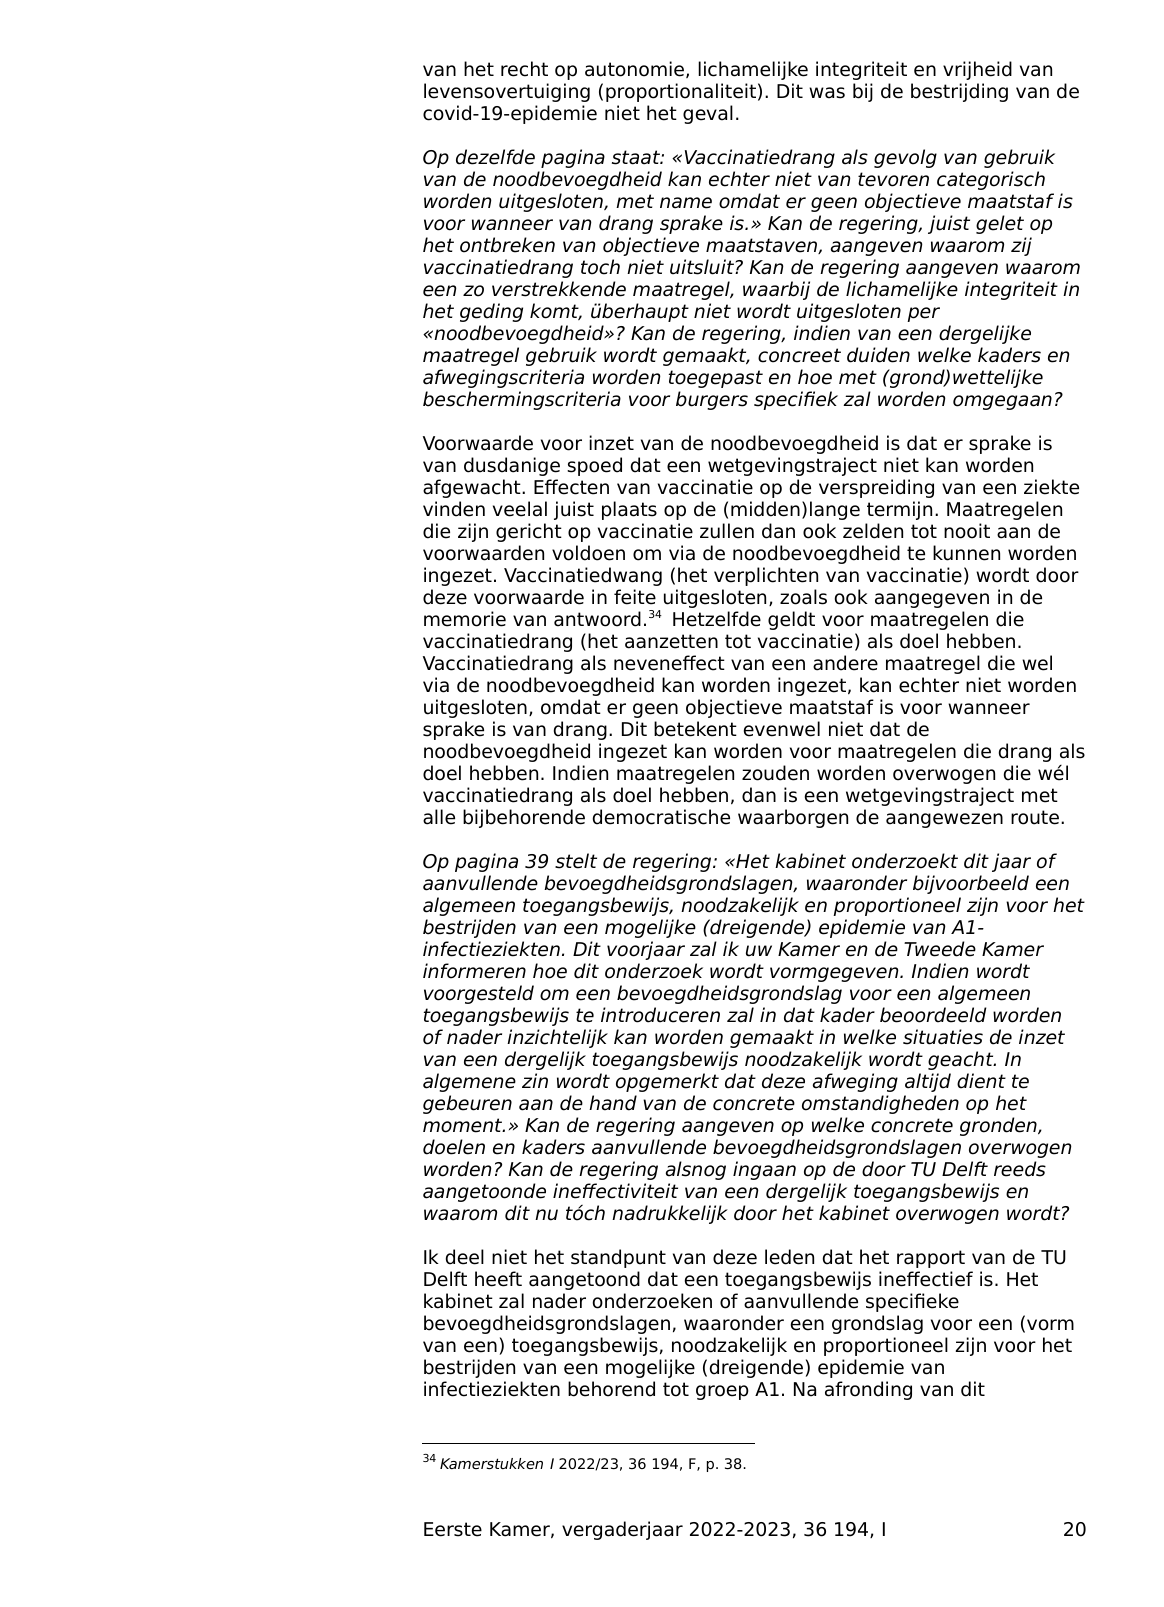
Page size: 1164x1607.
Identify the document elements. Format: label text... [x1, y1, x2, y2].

text Op pagina 39 stelt de regering: «Het kabinet onderzoekt dit jaar of aanvullende bevoegdheidsgrondslagen, waaronder bijvoorbeeld een algemeen toegangsbewijs, noodzakelijk en proportioneel zijn voor het bestrijden van een mogelijke (dreigende) epidemie van A1-infectieziekten. Dit voorjaar zal ik uw Kamer en de Tweede Kamer informeren hoe dit onderzoek wordt vormgegeven. Indien wordt voorgesteld om een bevoegdheidsgrondslag voor een algemeen toegangsbewijs te introduceren zal in dat kader beoordeeld worden of nader inzichtelijk kan worden gemaakt in welke situaties de inzet van een dergelijk toegangsbewijs noodzakelijk wordt geacht. In algemene zin wordt opgemerkt dat deze afweging altijd dient te gebeuren aan de hand van de concrete omstandigheden op het moment.» Kan de regering aangeven op welke concrete gronden, doelen en kaders aanvullende bevoegdheidsgrondslagen overwogen worden? Kan de regering alsnog ingaan op de door TU Delft reeds aangetoonde ineffectiviteit van een dergelijk toegangsbewijs en waarom dit nu tóch nadrukkelijk door het kabinet overwogen wordt? [422, 851, 1087, 1224]
text Kamerstukken I 2022/23, 36 194, F, p. 38. [422, 1452, 1087, 1474]
text Ik deel niet het standpunt van deze leden dat het rapport van de TU Delft heeft aangetoond dat een toegangsbewijs ineffectief is. Het kabinet zal nader onderzoeken of aanvullende specifieke bevoegdheidsgrondslagen, waaronder een grondslag voor een (vorm van een) toegangsbewijs, noodzakelijk en proportioneel zijn voor het bestrijden van een mogelijke (dreigende) epidemie van infectieziekten behorend tot groep A1. Na afronding van dit [422, 1247, 1087, 1401]
text Voorwaarde voor inzet van de noodbevoegdheid is dat er sprake is van dusdanige spoed dat een wetgevingstraject niet kan worden afgewacht. Effecten van vaccinatie op de verspreiding van een ziekte vinden veelal juist plaats op de (midden)lange termijn. Maatregelen die zijn gericht op vaccinatie zullen dan ook zelden tot nooit aan de voorwaarden voldoen om via de noodbevoegdheid te kunnen worden ingezet. Vaccinatiedwang (het verplichten van vaccinatie) wordt door deze voorwaarde in feite uitgesloten, zoals ook aangegeven in de memorie van antwoord. Hetzelfde geldt voor maatregelen die vaccinatiedrang (het aanzetten tot vaccinatie) als doel hebben. Vaccinatiedrang als neveneffect van een andere maatregel die wel via de noodbevoegdheid kan worden ingezet, kan echter niet worden uitgesloten, omdat er geen objectieve maatstaf is voor wanneer sprake is van drang. Dit betekent evenwel niet dat de noodbevoegdheid ingezet kan worden voor maatregelen die drang als doel hebben. Indien maatregelen zouden worden overwogen die wél vaccinatiedrang als doel hebben, dan is een wetgevingstraject met alle bijbehorende democratische waarborgen de aangewezen route. [422, 433, 1087, 829]
text van het recht op autonomie, lichamelijke integriteit en vrijheid van levensovertuiging (proportionaliteit). Dit was bij de bestrijding van de covid-19-epidemie niet het geval. [422, 59, 1087, 125]
text Op dezelfde pagina staat: «Vaccinatiedrang als gevolg van gebruik van de noodbevoegdheid kan echter niet van tevoren categorisch worden uitgesloten, met name omdat er geen objectieve maatstaf is voor wanneer van drang sprake is.» Kan de regering, juist gelet op het ontbreken van objectieve maatstaven, aangeven waarom zij vaccinatiedrang toch niet uitsluit? Kan de regering aangeven waarom een zo verstrekkende maatregel, waarbij de lichamelijke integriteit in het geding komt, überhaupt niet wordt uitgesloten per «noodbevoegdheid»? Kan de regering, indien van een dergelijke maatregel gebruik wordt gemaakt, concreet duiden welke kaders en afwegingscriteria worden toegepast en hoe met (grond)wettelijke beschermingscriteria voor burgers specifiek zal worden omgegaan? [422, 147, 1087, 411]
